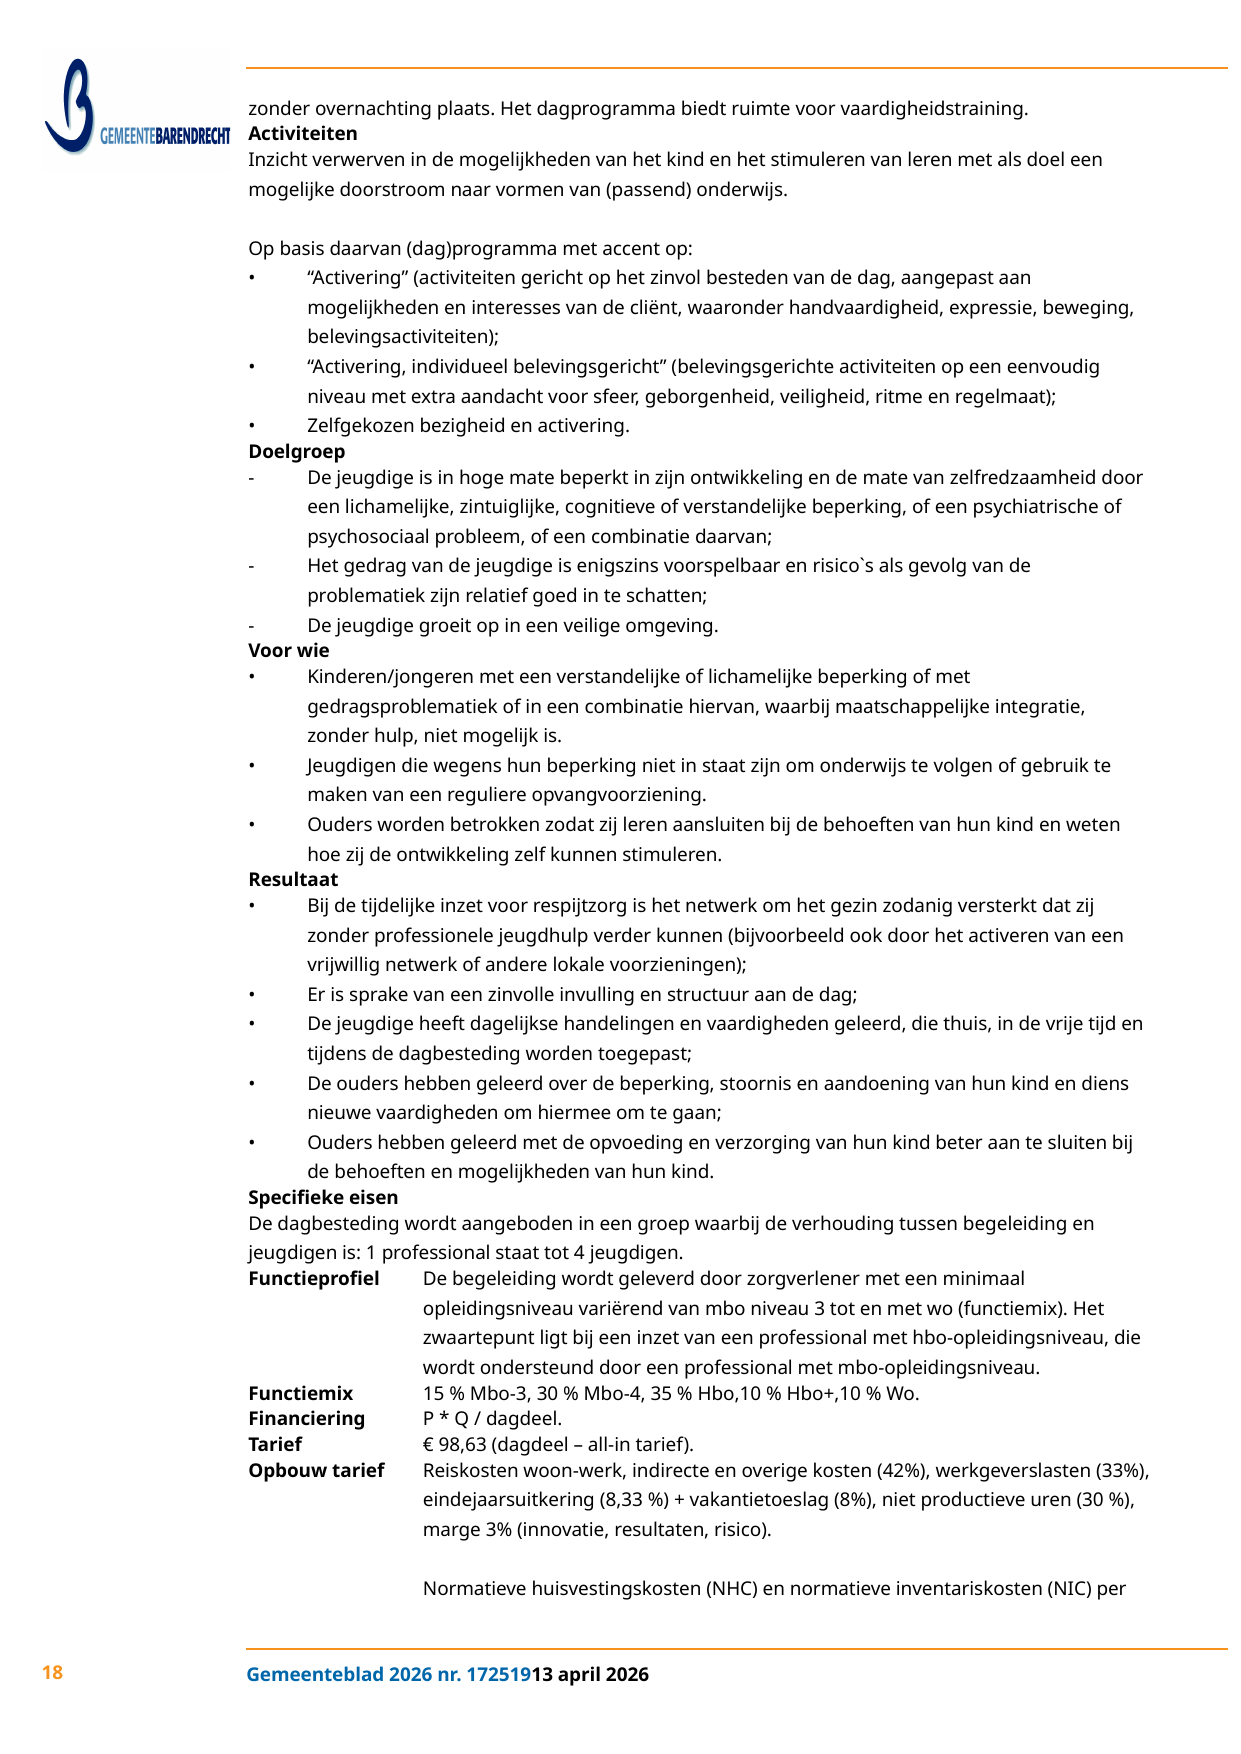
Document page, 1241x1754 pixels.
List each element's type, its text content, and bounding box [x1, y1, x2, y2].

table_cell Inzicht verwerven in de mogelijkheden van het kind en het stimuleren van leren met als doel een mogelijke doorstroom naar vormen van (passend) onderwijs. Op basis daarvan (dag)programma met accent op: “Activering” (activiteiten gericht op het zinvol besteden van de dag, aangepast aan mogelijkheden en interesses van de cliënt, waaronder handvaardigheid, expressie, beweging, belevingsactiviteiten); “Activering, individueel belevingsgericht” (belevingsgerichte activiteiten op een eenvoudig niveau met extra aandacht voor sfeer, geborgenheid, veiligheid, ritme en regelmaat); Zelfgekozen bezigheid en activering. [248, 146, 1152, 438]
table_cell Kinderen/jongeren met een verstandelijke of lichamelijke beperking of met gedragsproblematiek of in een combinatie hiervan, waarbij maatschappelijke integratie, zonder hulp, niet mogelijk is. Jeugdigen die wegens hun beperking niet in staat zijn om onderwijs te volgen of gebruik te maken van een reguliere opvangvoorziening. Ouders worden betrokken zodat zij leren aansluiten bij de behoeften van hun kind en weten hoe zij de ontwikkeling zelf kunnen stimuleren. [248, 663, 1152, 867]
table_cell Resultaat [248, 867, 1152, 892]
table_cell De begeleiding wordt geleverd door zorgverlener met een minimaal opleidingsniveau variërend van mbo niveau 3 tot en met wo (functiemix). Het zwaartepunt ligt bij een inzet van een professional met hbo-opleidingsniveau, die wordt ondersteund door een professional met mbo-opleidingsniveau. [423, 1265, 1152, 1380]
table_cell Opbouw tarief [248, 1457, 423, 1601]
table_cell Doelgroep [248, 438, 1152, 464]
table_cell Functieprofiel [248, 1265, 423, 1380]
table_cell zonder overnachting plaats. Het dagprogramma biedt ruimte voor vaardigheidstraining. [248, 95, 1152, 121]
table_cell € 98,63 (dagdeel – all-in tarief). [423, 1431, 1152, 1457]
table_cell P * Q / dagdeel. [423, 1406, 1152, 1431]
table_cell Financiering [248, 1406, 423, 1431]
table_cell Specifieke eisen [248, 1184, 1152, 1210]
table_cell [597, 638, 1152, 663]
picture [41, 47, 231, 172]
table_cell Bij de tijdelijke inzet voor respijtzorg is het netwerk om het gezin zodanig versterkt dat zij zonder professionele jeugdhulp verder kunnen (bijvoorbeeld ook door het activeren van een vrijwillig netwerk of andere lokale voorzieningen); Er is sprake van een zinvolle invulling en structuur aan de dag; De jeugdige heeft dagelijkse handelingen en vaardigheden geleerd, die thuis, in de vrije tijd en tijdens de dagbesteding worden toegepast; De ouders hebben geleerd over de beperking, stoornis en aandoening van hun kind en diens nieuwe vaardigheden om hiermee om te gaan; Ouders hebben geleerd met de opvoeding en verzorging van hun kind beter aan te sluiten bij de behoeften en mogelijkheden van hun kind. [248, 892, 1152, 1184]
table_cell De jeugdige is in hoge mate beperkt in zijn ontwikkeling en de mate van zelfredzaamheid door een lichamelijke, zintuiglijke, cognitieve of verstandelijke beperking, of een psychiatrische of psychosociaal probleem, of een combinatie daarvan; Het gedrag van de jeugdige is enigszins voorspelbaar en risico`s als gevolg van de problematiek zijn relatief goed in te schatten; De jeugdige groeit op in een veilige omgeving. [248, 464, 1152, 638]
table_cell Tarief [248, 1431, 423, 1457]
table_cell Functiemix [248, 1380, 423, 1406]
table_cell Voor wie [248, 638, 597, 663]
table_cell Activiteiten [248, 121, 1152, 146]
table_cell Reiskosten woon-werk, indirecte en overige kosten (42%), werkgeverslasten (33%), eindejaarsuitkering (8,33 %) + vakantietoeslag (8%), niet productieve uren (30 %), marge 3% (innovatie, resultaten, risico). Normatieve huisvestingskosten (NHC) en normatieve inventariskosten (NIC) per [423, 1457, 1152, 1601]
table_cell 15 % Mbo-3, 30 % Mbo-4, 35 % Hbo,10 % Hbo+,10 % Wo. [423, 1380, 1152, 1406]
table_cell De dagbesteding wordt aangeboden in een groep waarbij de verhouding tussen begeleiding en jeugdigen is: 1 professional staat tot 4 jeugdigen. [248, 1210, 1152, 1265]
